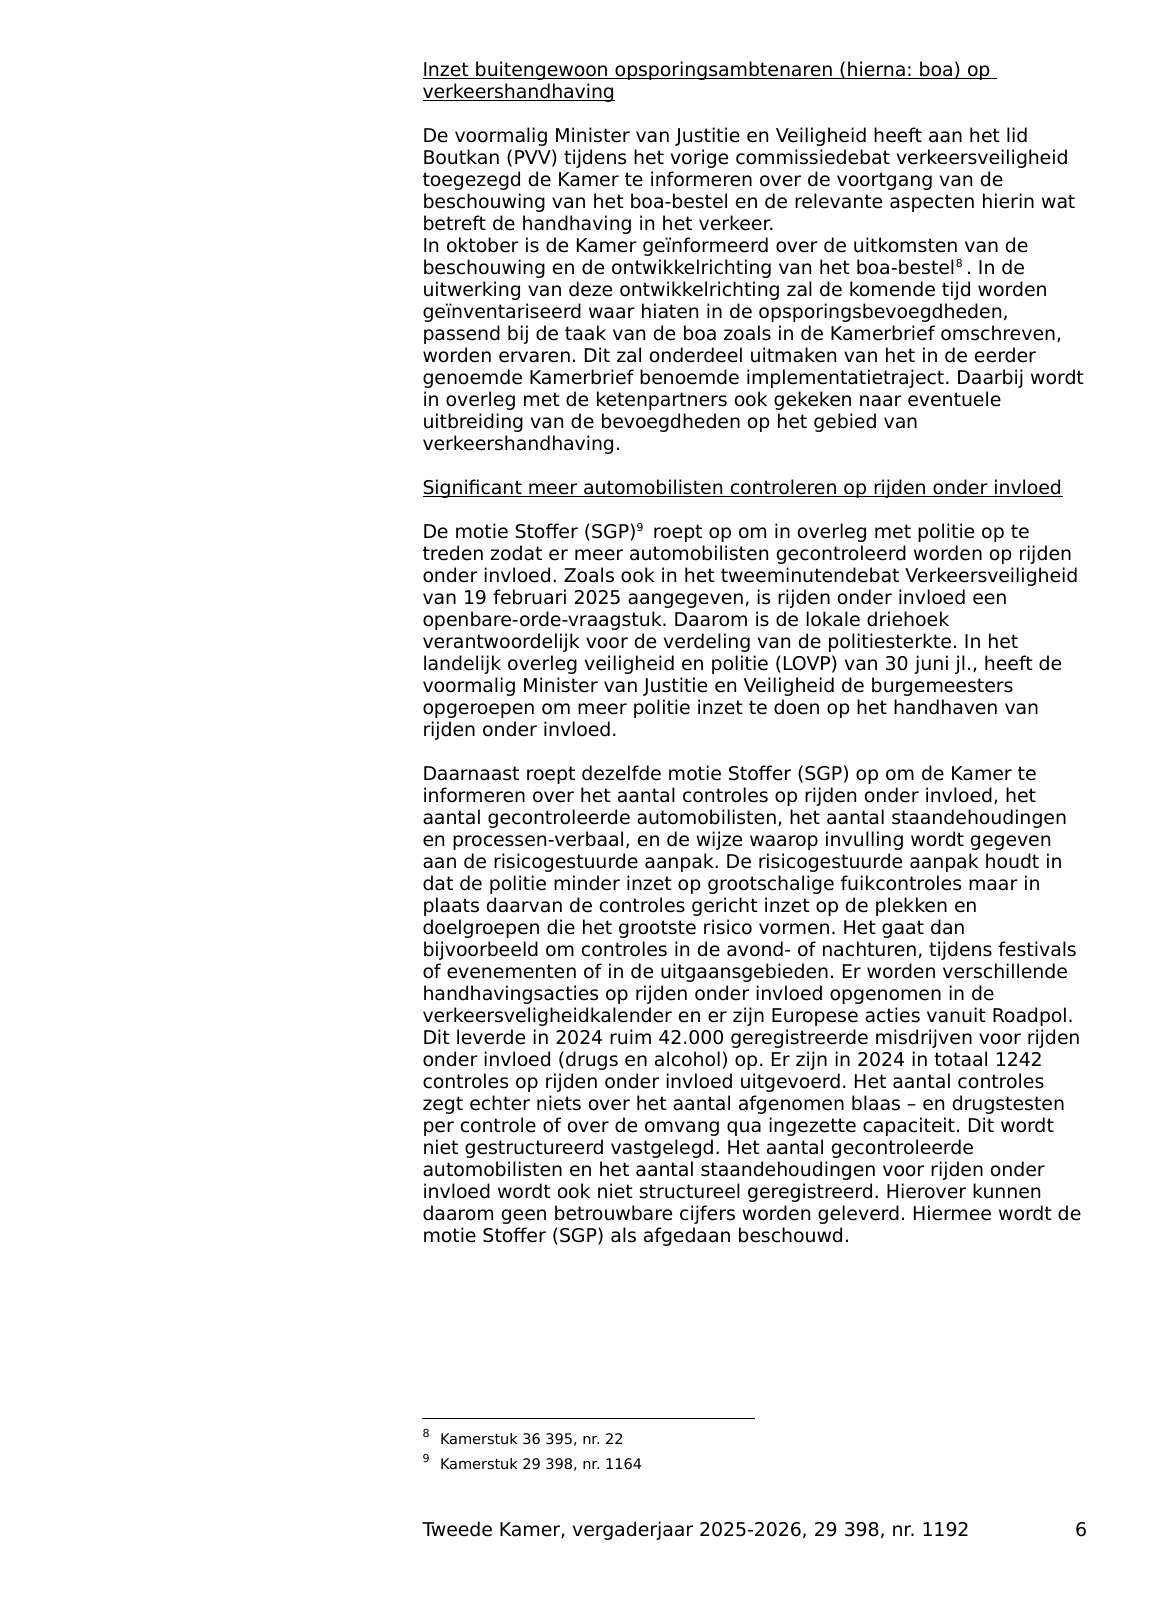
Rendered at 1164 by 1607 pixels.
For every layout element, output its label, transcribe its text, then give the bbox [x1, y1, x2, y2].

subtitle Significant meer automobilisten controleren op rijden onder invloed [422, 477, 1087, 499]
text Kamerstuk 36 395, nr. 22 [422, 1427, 1087, 1449]
text De motie Stoffer (SGP) roept op om in overleg met politie op te treden zodat er meer automobilisten gecontroleerd worden op rijden onder invloed. Zoals ook in het tweeminutendebat Verkeersveiligheid van 19 februari 2025 aangegeven, is rijden onder invloed een openbare-orde-vraagstuk. Daarom is de lokale driehoek verantwoordelijk voor de verdeling van de politiesterkte. In het landelijk overleg veiligheid en politie (LOVP) van 30 juni jl., heeft de voormalig Minister van Justitie en Veiligheid de burgemeesters opgeroepen om meer politie inzet te doen op het handhaven van rijden onder invloed. [422, 521, 1087, 741]
text De voormalig Minister van Justitie en Veiligheid heeft aan het lid Boutkan (PVV) tijdens het vorige commissiedebat verkeersveiligheid toegezegd de Kamer te informeren over de voortgang van de beschouwing van het boa-bestel en de relevante aspecten hierin wat betreft de handhaving in het verkeer. [422, 125, 1087, 235]
text Daarnaast roept dezelfde motie Stoffer (SGP) op om de Kamer te informeren over het aantal controles op rijden onder invloed, het aantal gecontroleerde automobilisten, het aantal staandehoudingen en processen-verbaal, en de wijze waarop invulling wordt gegeven aan de risicogestuurde aanpak. De risicogestuurde aanpak houdt in dat de politie minder inzet op grootschalige fuikcontroles maar in plaats daarvan de controles gericht inzet op de plekken en doelgroepen die het grootste risico vormen. Het gaat dan bijvoorbeeld om controles in de avond- of nachturen, tijdens festivals of evenementen of in de uitgaansgebieden. Er worden verschillende handhavingsacties op rijden onder invloed opgenomen in de verkeersveligheidkalender en er zijn Europese acties vanuit Roadpol. Dit leverde in 2024 ruim 42.000 geregistreerde misdrijven voor rijden onder invloed (drugs en alcohol) op. Er zijn in 2024 in totaal 1242 controles op rijden onder invloed uitgevoerd. Het aantal controles zegt echter niets over het aantal afgenomen blaas – en drugstesten per controle of over de omvang qua ingezette capaciteit. Dit wordt niet gestructureerd vastgelegd. Het aantal gecontroleerde automobilisten en het aantal staandehoudingen voor rijden onder invloed wordt ook niet structureel geregistreerd. Hierover kunnen daarom geen betrouwbare cijfers worden geleverd. Hiermee wordt de motie Stoffer (SGP) als afgedaan beschouwd. [422, 763, 1087, 1247]
text In oktober is de Kamer geïnformeerd over de uitkomsten van de beschouwing en de ontwikkelrichting van het boa-bestel. In de uitwerking van deze ontwikkelrichting zal de komende tijd worden geïnventariseerd waar hiaten in de opsporingsbevoegdheden, passend bij de taak van de boa zoals in de Kamerbrief omschreven, worden ervaren. Dit zal onderdeel uitmaken van het in de eerder genoemde Kamerbrief benoemde implementatietraject. Daarbij wordt in overleg met de ketenpartners ook gekeken naar eventuele uitbreiding van de bevoegdheden op het gebied van verkeershandhaving. [422, 235, 1087, 455]
subtitle Inzet buitengewoon opsporingsambtenaren (hierna: boa) op verkeershandhaving [422, 59, 1087, 103]
text Kamerstuk 29 398, nr. 1164 [422, 1452, 1087, 1474]
